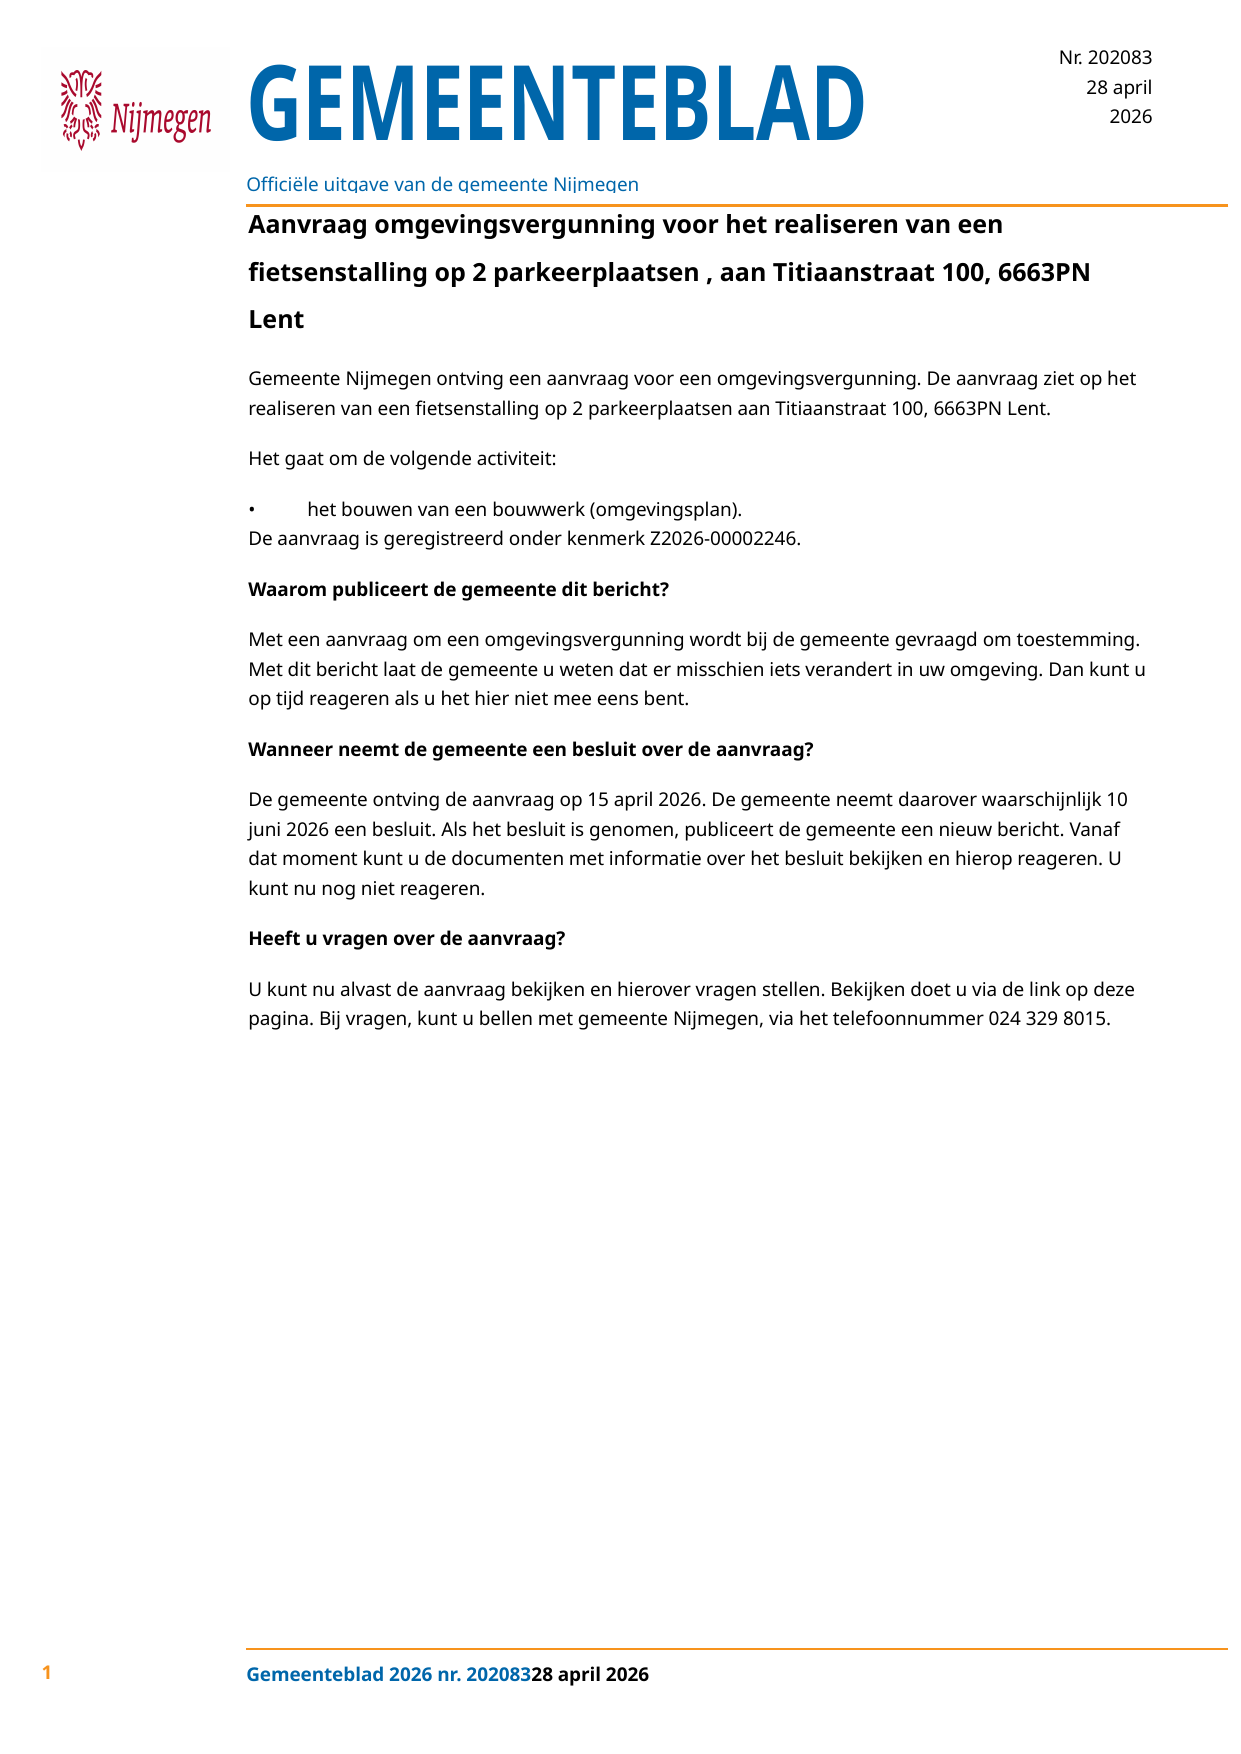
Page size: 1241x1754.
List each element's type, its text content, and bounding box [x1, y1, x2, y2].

text Met een aanvraag om een omgevingsvergunning wordt bij de gemeente gevraagd om toestemming. Met dit bericht laat de gemeente u weten dat er misschien iets verandert in uw omgeving. Dan kunt u op tijd reageren als u het hier niet mee eens bent. [248, 626, 1152, 711]
text U kunt nu alvast de aanvraag bekijken en hierover vragen stellen. Bekijken doet u via de link op deze pagina. Bij vragen, kunt u bellen met gemeente Nijmegen, via het telefoonnummer 024 329 8015. [248, 976, 1152, 1031]
text Heeft u vragen over de aanvraag? [248, 926, 1152, 951]
text Gemeente Nijmegen ontving een aanvraag voor een omgevingsvergunning. De aanvraag ziet op het realiseren van een fietsenstalling op 2 parkeerplaatsen aan Titiaanstraat 100, 6663PN Lent. [248, 366, 1152, 421]
text De aanvraag is geregistreerd onder kenmerk Z2026-00002246. [248, 526, 1152, 551]
text Het gaat om de volgende activiteit: [248, 446, 1152, 471]
text Wanneer neemt de gemeente een besluit over de aanvraag? [248, 736, 1152, 762]
picture [41, 47, 231, 172]
text Aanvraag omgevingsvergunning voor het realiseren van een fietsenstalling op 2 parkeerplaatsen , aan Titiaanstraat 100, 6663PN Lent [248, 207, 1152, 336]
text Waarom publiceert de gemeente dit bericht? [248, 576, 1152, 602]
text De gemeente ontving de aanvraag op 15 april 2026. De gemeente neemt daarover waarschijnlijk 10 juni 2026 een besluit. Als het besluit is genomen, publiceert de gemeente een nieuw bericht. Vanaf dat moment kunt u de documenten met informatie over het besluit bekijken en hierop reageren. U kunt nu nog niet reageren. [248, 786, 1152, 901]
list het bouwen van een bouwwerk (omgevingsplan). [248, 496, 1152, 522]
